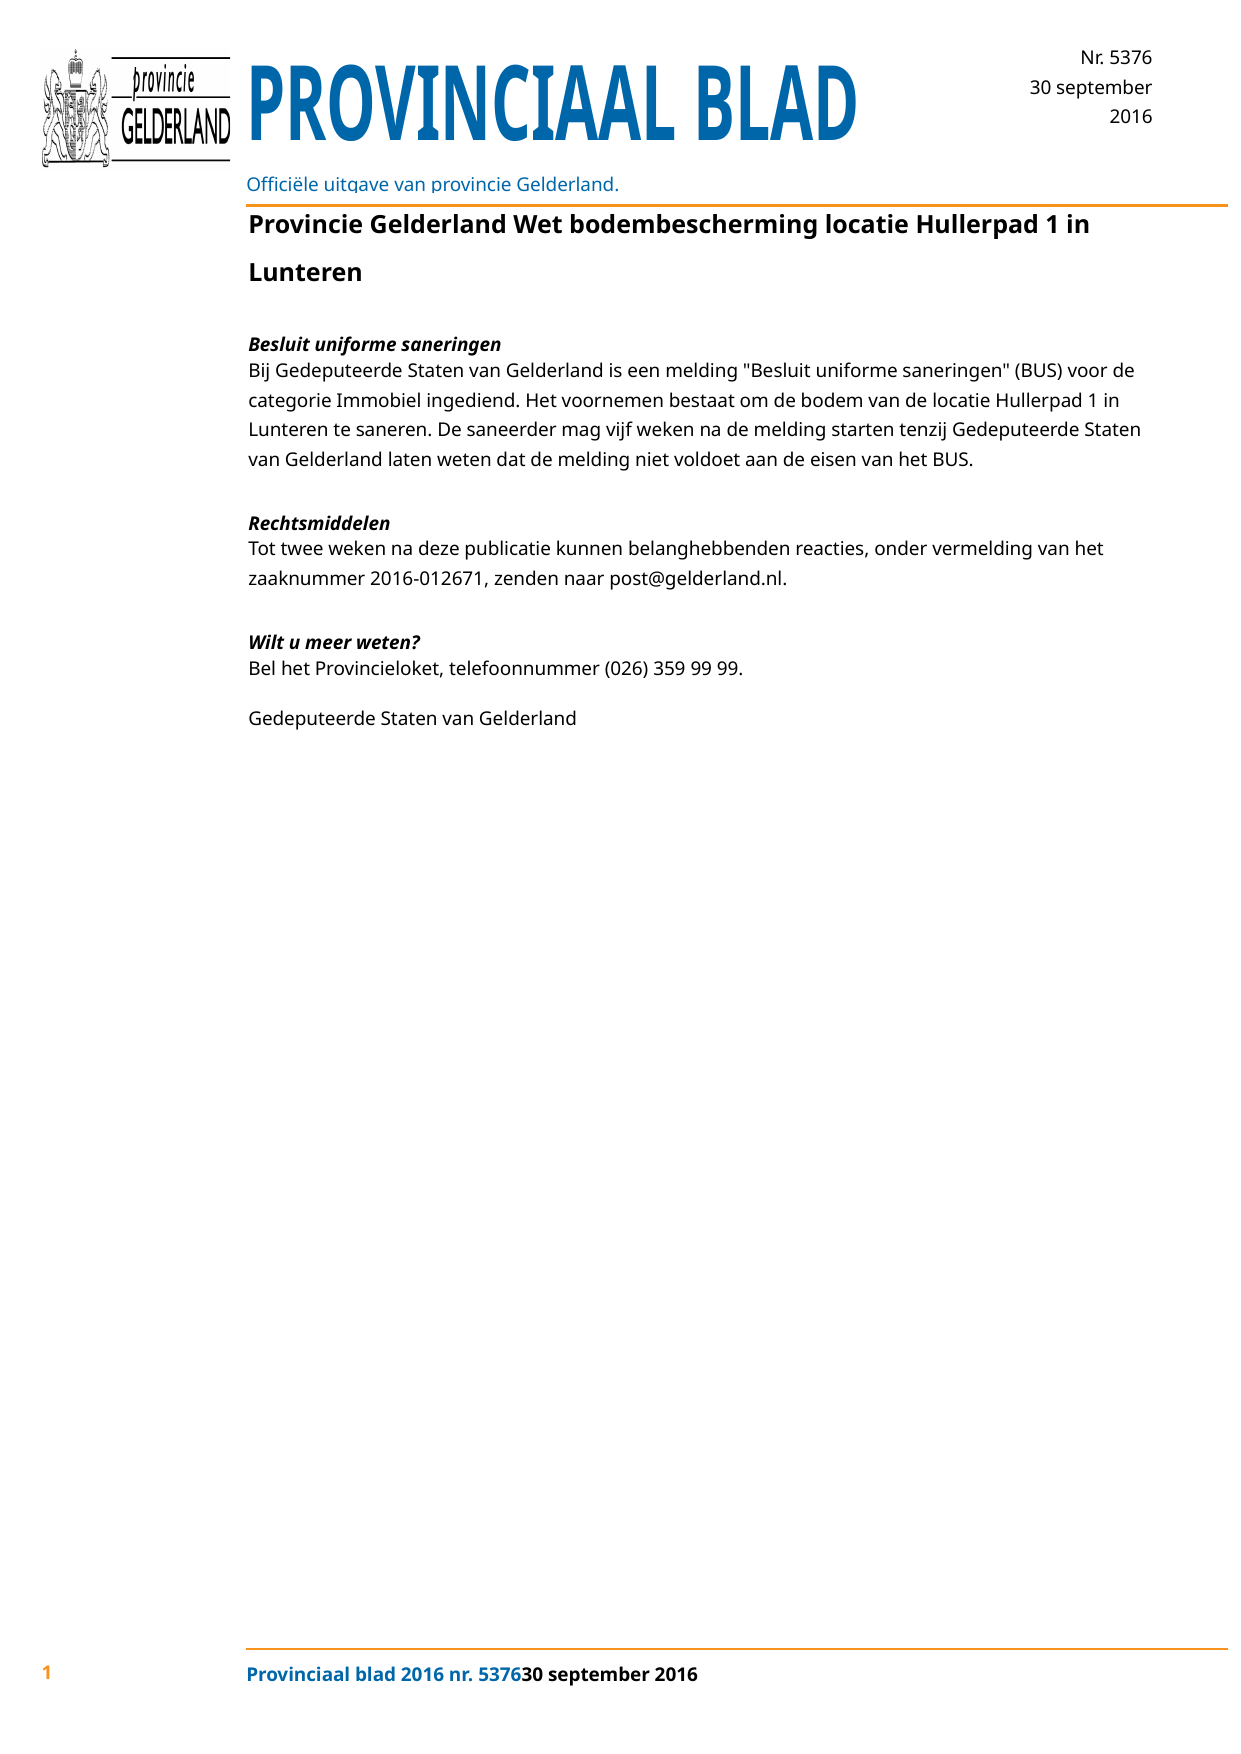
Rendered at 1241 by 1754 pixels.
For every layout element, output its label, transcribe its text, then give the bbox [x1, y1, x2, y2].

text Provincie Gelderland Wet bodembescherming locatie Hullerpad 1 in Lunteren [248, 207, 1152, 288]
text Rechtsmiddelen [248, 510, 1152, 536]
picture [41, 47, 231, 172]
text Besluit uniforme saneringen [248, 331, 1152, 357]
text Tot twee weken na deze publicatie kunnen belanghebbenden reacties, onder vermelding van het zaaknummer 2016-012671, zenden naar post@gelderland.nl. [248, 536, 1152, 591]
text Bel het Provincieloket, telefoonnummer (026) 359 99 99. [248, 655, 1152, 681]
text Wilt u meer weten? [248, 629, 1152, 655]
text Gedeputeerde Staten van Gelderland [248, 705, 1152, 731]
text Bij Gedeputeerde Staten van Gelderland is een melding "Besluit uniforme saneringen" (BUS) voor de categorie Immobiel ingediend. Het voornemen bestaat om de bodem van de locatie Hullerpad 1 in Lunteren te saneren. De saneerder mag vijf weken na de melding starten tenzij Gedeputeerde Staten van Gelderland laten weten dat de melding niet voldoet aan de eisen van het BUS. [248, 357, 1152, 472]
